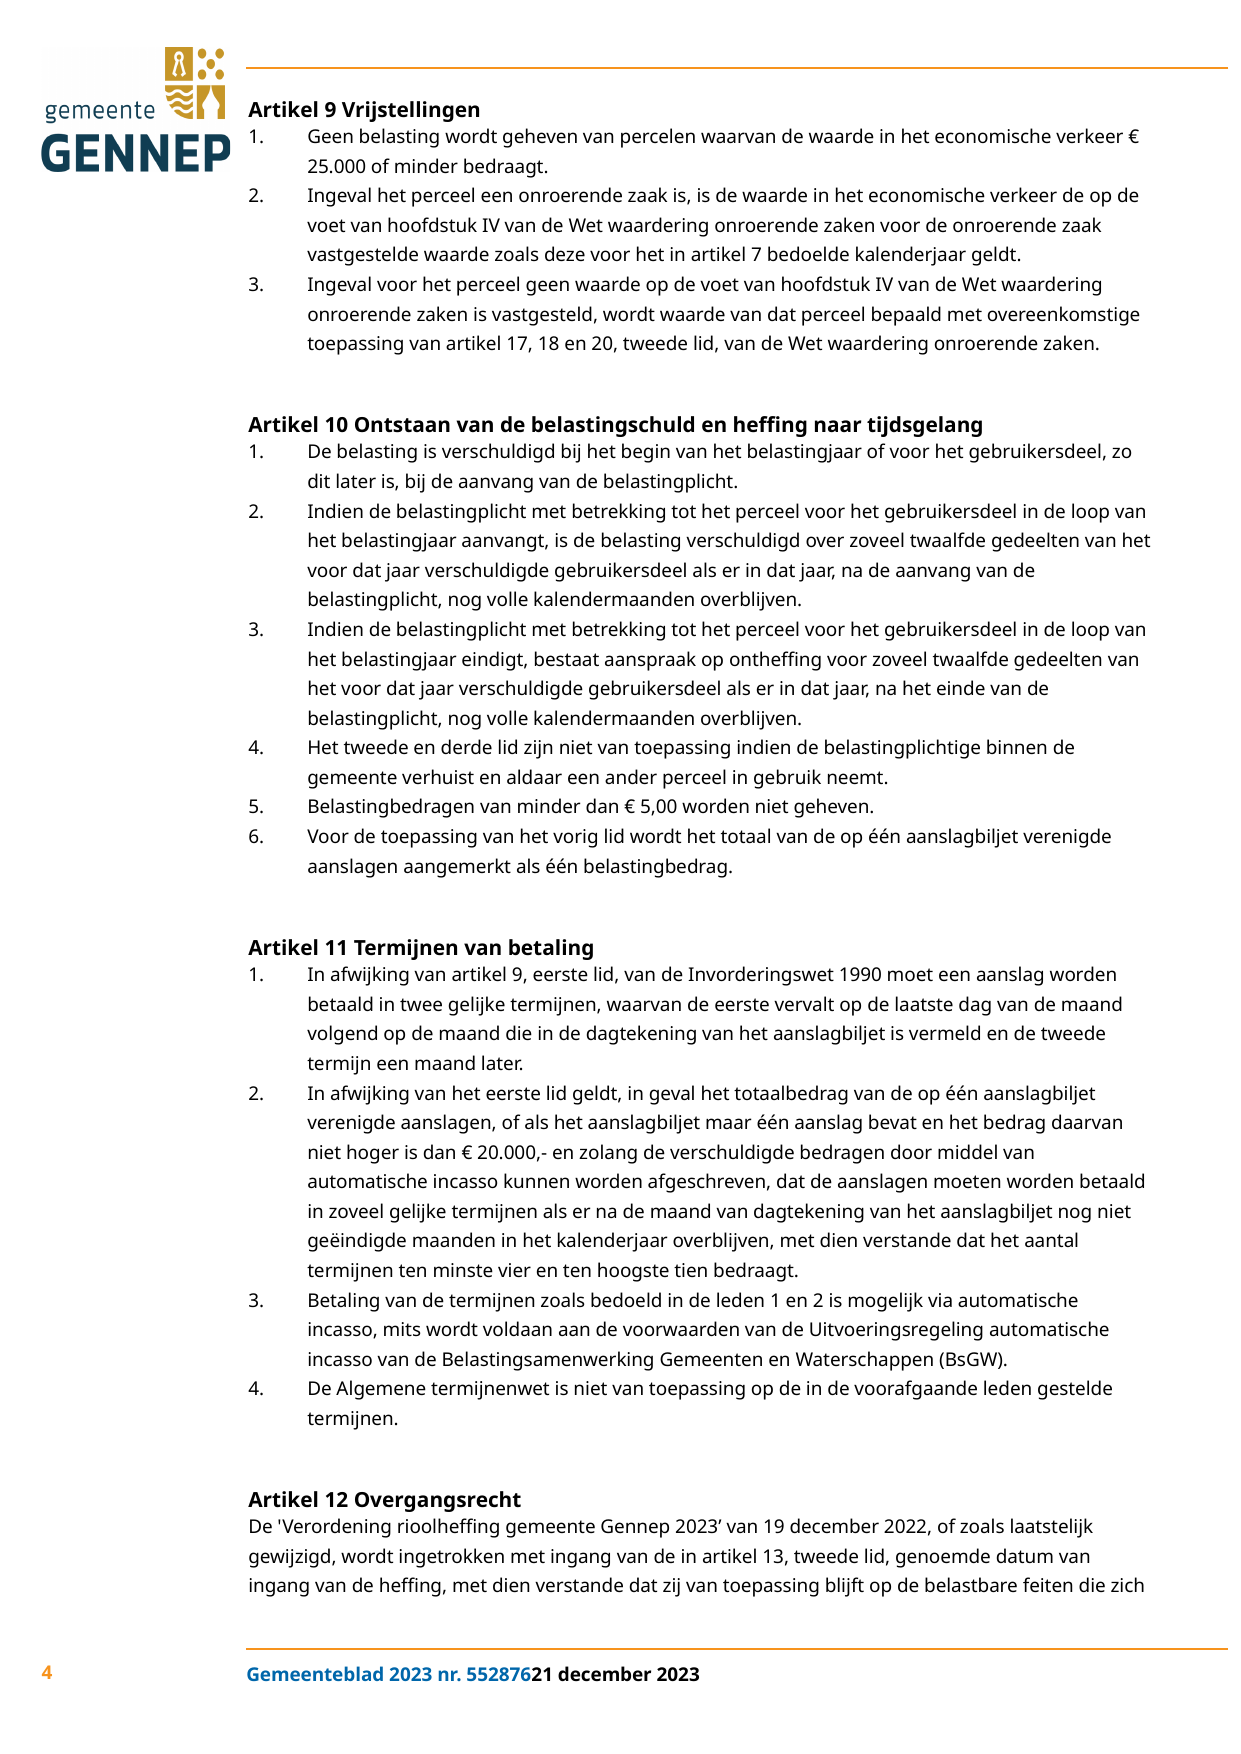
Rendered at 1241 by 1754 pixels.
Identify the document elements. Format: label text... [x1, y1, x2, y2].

text Artikel 10 Ontstaan van de belastingschuld en heffing naar tijdsgelang [248, 410, 1152, 439]
picture [41, 47, 231, 172]
text Artikel 11 Termijnen van betaling [248, 933, 1152, 961]
list Ingeval het perceel een onroerende zaak is, is de waarde in het economische verkeer de op de voet van hoofdstuk IV van de Wet waardering onroerende zaken voor de onroerende zaak vastgestelde waarde zoals deze voor het in artikel 7 bedoelde kalenderjaar geldt. [248, 182, 1152, 267]
text De 'Verordening rioolheffing gemeente Gennep 2023’ van 19 december 2022, of zoals laatstelijk gewijzigd, wordt ingetrokken met ingang van de in artikel 13, tweede lid, genoemde datum van ingang van de heffing, met dien verstande dat zij van toepassing blijft op de belastbare feiten die zich [248, 1513, 1152, 1598]
list Geen belasting wordt geheven van percelen waarvan de waarde in het economische verkeer € 25.000 of minder bedraagt. [248, 123, 1152, 178]
list De Algemene termijnenwet is niet van toepassing op de in de voorafgaande leden gestelde termijnen. [248, 1376, 1152, 1431]
list Indien de belastingplicht met betrekking tot het perceel voor het gebruikersdeel in de loop van het belastingjaar aanvangt, is de belasting verschuldigd over zoveel twaalfde gedeelten van het voor dat jaar verschuldigde gebruikersdeel als er in dat jaar, na de aanvang van de belastingplicht, nog volle kalendermaanden overblijven. [248, 498, 1152, 612]
list In afwijking van het eerste lid geldt, in geval het totaalbedrag van de op één aanslagbiljet verenigde aanslagen, of als het aanslagbiljet maar één aanslag bevat en het bedrag daarvan niet hoger is dan € 20.000,- en zolang de verschuldigde bedragen door middel van automatische incasso kunnen worden afgeschreven, dat de aanslagen moeten worden betaald in zoveel gelijke termijnen als er na de maand van dagtekening van het aanslagbiljet nog niet geëindigde maanden in het kalenderjaar overblijven, met dien verstande dat het aantal termijnen ten minste vier en ten hoogste tien bedraagt. [248, 1080, 1152, 1283]
list Ingeval voor het perceel geen waarde op de voet van hoofdstuk IV van de Wet waardering onroerende zaken is vastgesteld, wordt waarde van dat perceel bepaald met overeenkomstige toepassing van artikel 17, 18 en 20, tweede lid, van de Wet waardering onroerende zaken. [248, 271, 1152, 356]
text Artikel 12 Overgangsrecht [248, 1485, 1152, 1513]
list Voor de toepassing van het vorig lid wordt het totaal van de op één aanslagbiljet verenigde aanslagen aangemerkt als één belastingbedrag. [248, 823, 1152, 879]
list Het tweede en derde lid zijn niet van toepassing indien de belastingplichtige binnen de gemeente verhuist en aldaar een ander perceel in gebruik neemt. [248, 734, 1152, 790]
list Betaling van de termijnen zoals bedoeld in de leden 1 en 2 is mogelijk via automatische incasso, mits wordt voldaan aan de voorwaarden van de Uitvoeringsregeling automatische incasso van de Belastingsamenwerking Gemeenten en Waterschappen (BsGW). [248, 1287, 1152, 1372]
text Artikel 9 Vrijstellingen [248, 95, 1152, 123]
list Belastingbedragen van minder dan € 5,00 worden niet geheven. [248, 794, 1152, 819]
list In afwijking van artikel 9, eerste lid, van de Invorderingswet 1990 moet een aanslag worden betaald in twee gelijke termijnen, waarvan de eerste vervalt op de laatste dag van de maand volgend op de maand die in de dagtekening van het aanslagbiljet is vermeld en de tweede termijn een maand later. [248, 961, 1152, 1076]
list Indien de belastingplicht met betrekking tot het perceel voor het gebruikersdeel in de loop van het belastingjaar eindigt, bestaat aanspraak op ontheffing voor zoveel twaalfde gedeelten van het voor dat jaar verschuldigde gebruikersdeel als er in dat jaar, na het einde van de belastingplicht, nog volle kalendermaanden overblijven. [248, 616, 1152, 731]
list De belasting is verschuldigd bij het begin van het belastingjaar of voor het gebruikersdeel, zo dit later is, bij de aanvang van de belastingplicht. [248, 439, 1152, 494]
